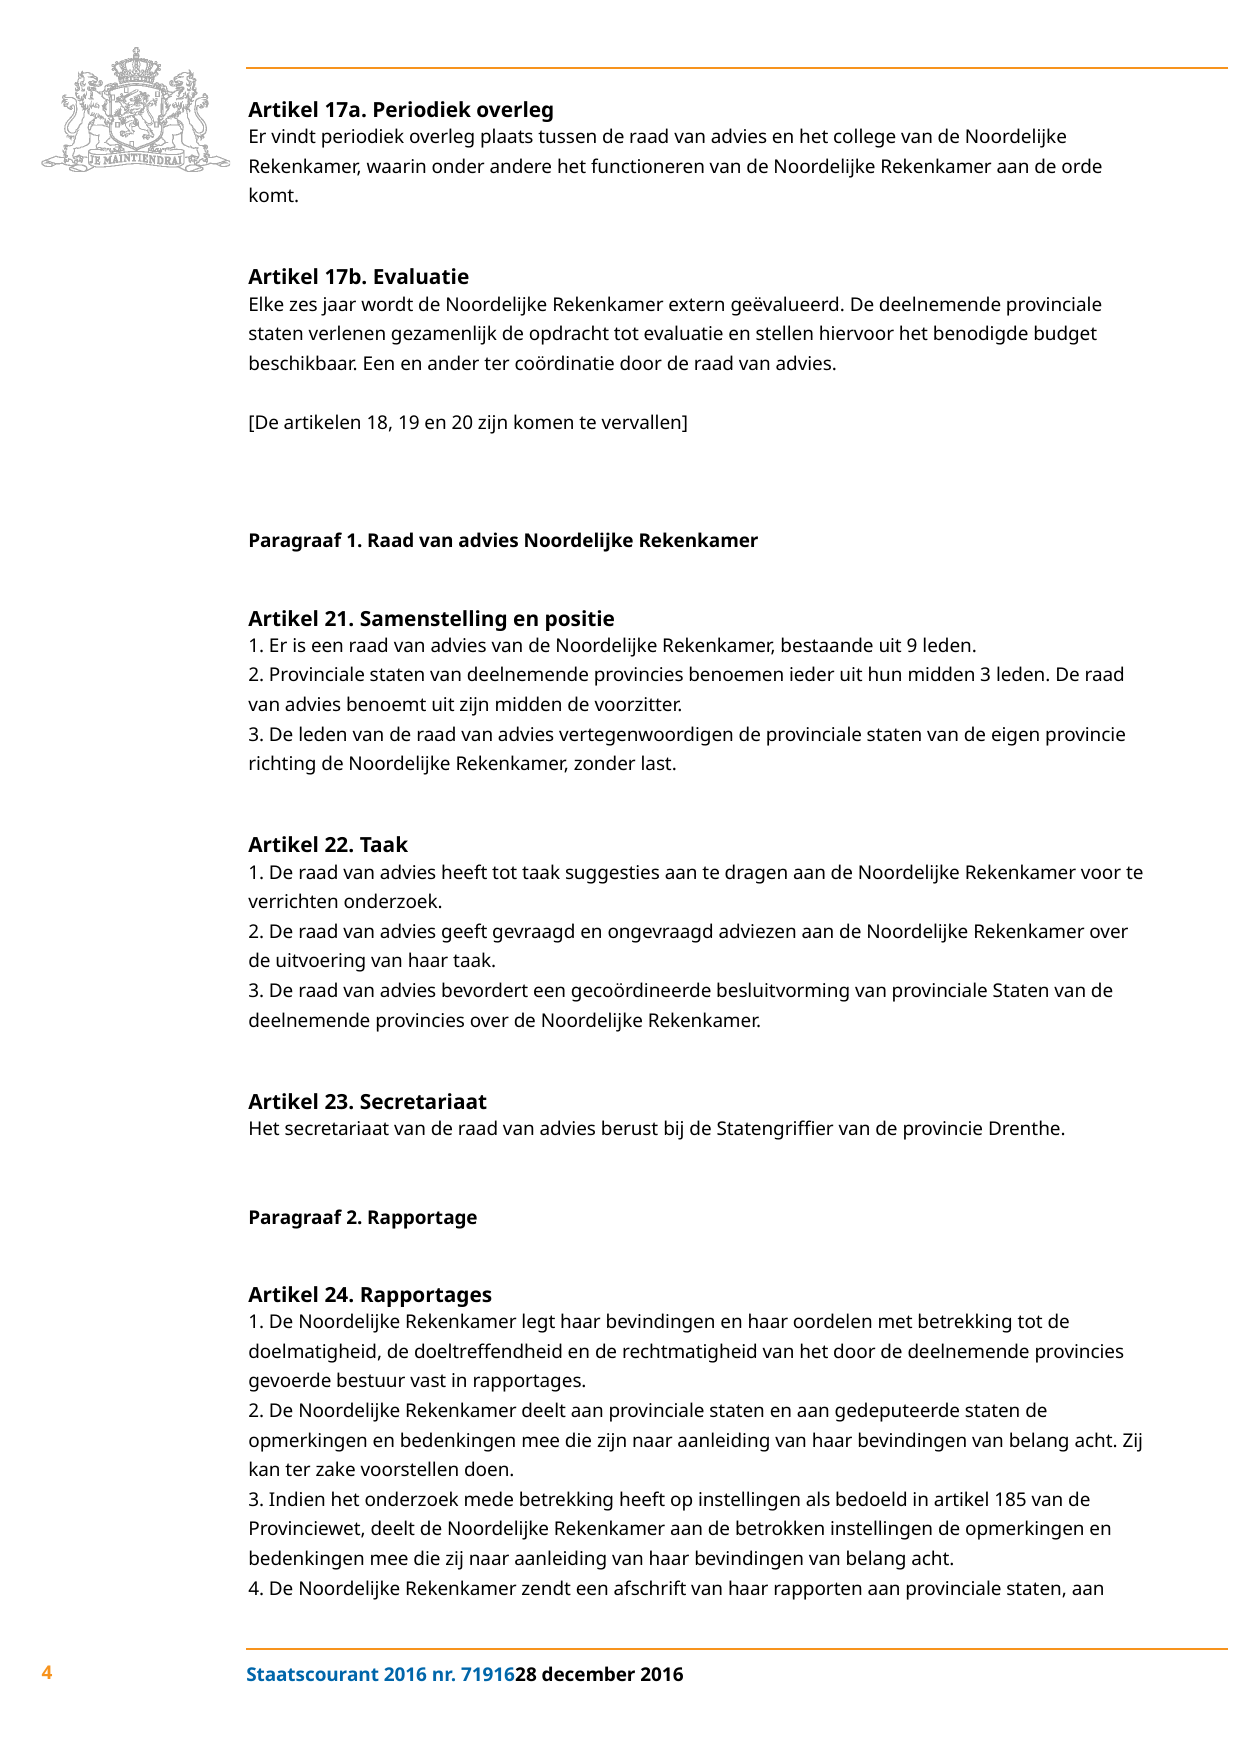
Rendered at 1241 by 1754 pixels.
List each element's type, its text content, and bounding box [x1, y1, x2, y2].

text 1. Er is een raad van advies van de Noordelijke Rekenkamer, bestaande uit 9 leden. [248, 632, 1152, 658]
text Artikel 23. Secretariaat [248, 1087, 1152, 1115]
text 4. De Noordelijke Rekenkamer zendt een afschrift van haar rapporten aan provinciale staten, aan [248, 1575, 1152, 1601]
text Paragraaf 2. Rapportage [248, 1204, 1152, 1230]
text Artikel 17b. Evaluatie [248, 262, 1152, 291]
picture [41, 47, 231, 172]
text 2. Provinciale staten van deelnemende provincies benoemen ieder uit hun midden 3 leden. De raad van advies benoemt uit zijn midden de voorzitter. [248, 662, 1152, 717]
text Artikel 21. Samenstelling en positie [248, 604, 1152, 632]
text Paragraaf 1. Raad van advies Noordelijke Rekenkamer [248, 527, 1152, 553]
text 3. Indien het onderzoek mede betrekking heeft op instellingen als bedoeld in artikel 185 van de Provinciewet, deelt de Noordelijke Rekenkamer aan de betrokken instellingen de opmerkingen en bedenkingen mee die zij naar aanleiding van haar bevindingen van belang acht. [248, 1486, 1152, 1571]
text 1. De raad van advies heeft tot taak suggesties aan te dragen aan de Noordelijke Rekenkamer voor te verrichten onderzoek. [248, 859, 1152, 914]
text Het secretariaat van de raad van advies berust bij de Statengriffier van de provincie Drenthe. [248, 1115, 1152, 1141]
text 2. De Noordelijke Rekenkamer deelt aan provinciale staten en aan gedeputeerde staten de opmerkingen en bedenkingen mee die zijn naar aanleiding van haar bevindingen van belang acht. Zij kan ter zake voorstellen doen. [248, 1397, 1152, 1482]
text Artikel 22. Taak [248, 830, 1152, 859]
text 3. De raad van advies bevordert een gecoördineerde besluitvorming van provinciale Staten van de deelnemende provincies over de Noordelijke Rekenkamer. [248, 977, 1152, 1032]
text Artikel 24. Rapportages [248, 1280, 1152, 1308]
text 2. De raad van advies geeft gevraagd en ongevraagd adviezen aan de Noordelijke Rekenkamer over de uitvoering van haar taak. [248, 918, 1152, 973]
text Elke zes jaar wordt de Noordelijke Rekenkamer extern geëvalueerd. De deelnemende provinciale staten verlenen gezamenlijk de opdracht tot evaluatie en stellen hiervoor het benodigde budget beschikbaar. Een en ander ter coördinatie door de raad van advies. [248, 291, 1152, 376]
text [De artikelen 18, 19 en 20 zijn komen te vervallen] [248, 409, 1152, 435]
text 1. De Noordelijke Rekenkamer legt haar bevindingen en haar oordelen met betrekking tot de doelmatigheid, de doeltreffendheid en de rechtmatigheid van het door de deelnemende provincies gevoerde bestuur vast in rapportages. [248, 1308, 1152, 1393]
text 3. De leden van de raad van advies vertegenwoordigen de provinciale staten van de eigen provincie richting de Noordelijke Rekenkamer, zonder last. [248, 721, 1152, 776]
text Er vindt periodiek overleg plaats tussen de raad van advies en het college van de Noordelijke Rekenkamer, waarin onder andere het functioneren van de Noordelijke Rekenkamer aan de orde komt. [248, 123, 1152, 208]
text Artikel 17a. Periodiek overleg [248, 95, 1152, 123]
